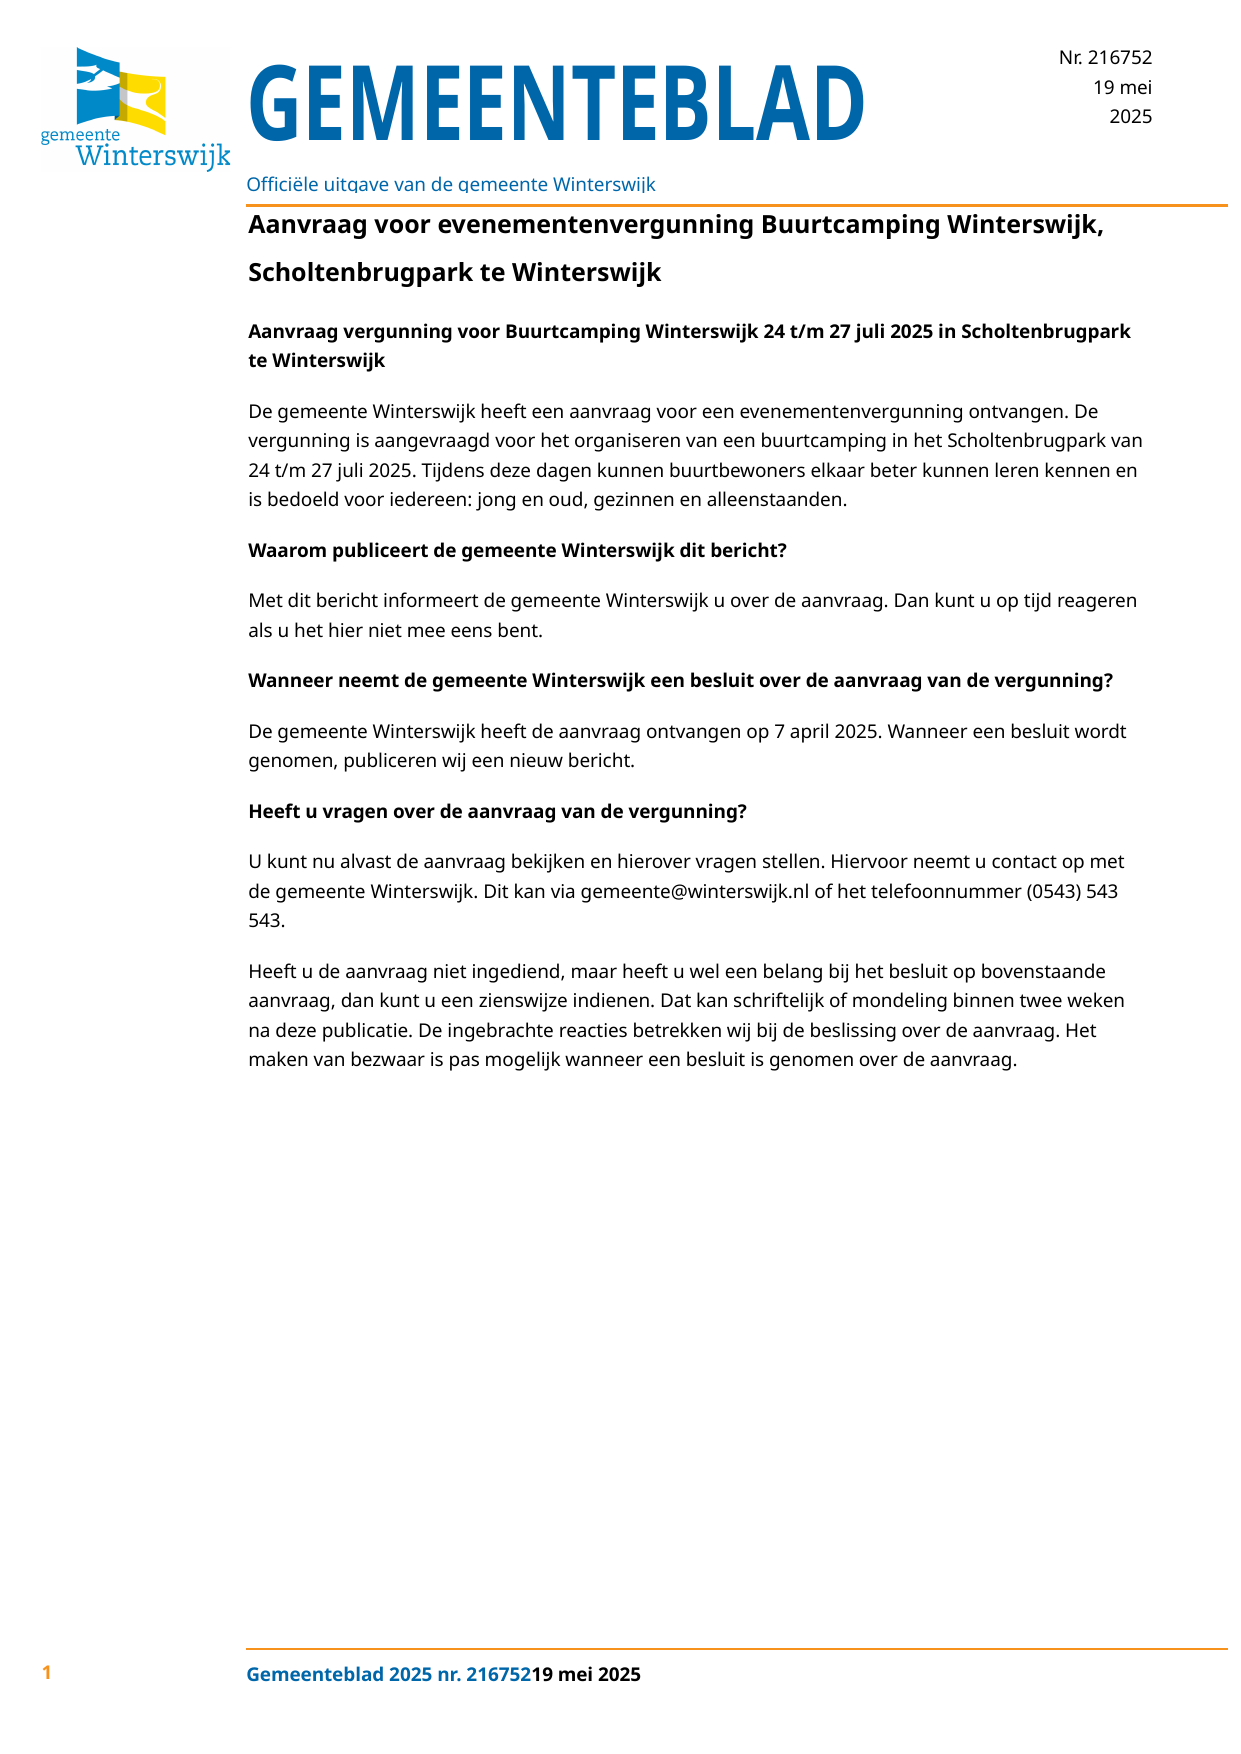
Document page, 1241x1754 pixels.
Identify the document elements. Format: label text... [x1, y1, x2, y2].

text Aanvraag vergunning voor Buurtcamping Winterswijk 24 t/m 27 juli 2025 in Scholtenbrugpark te Winterswijk [248, 318, 1152, 373]
text De gemeente Winterswijk heeft de aanvraag ontvangen op 7 april 2025. Wanneer een besluit wordt genomen, publiceren wij een nieuw bericht. [248, 718, 1152, 773]
picture [41, 47, 231, 172]
picture [225, 153, 231, 162]
text Waarom publiceert de gemeente Winterswijk dit bericht? [248, 537, 1152, 563]
text De gemeente Winterswijk heeft een aanvraag voor een evenementenvergunning ontvangen. De vergunning is aangevraagd voor het organiseren van een buurtcamping in het Scholtenbrugpark van 24 t/m 27 juli 2025. Tijdens deze dagen kunnen buurtbewoners elkaar beter kunnen leren kennen en is bedoeld voor iedereen: jong en oud, gezinnen en alleenstaanden. [248, 398, 1152, 512]
text Met dit bericht informeert de gemeente Winterswijk u over de aanvraag. Dan kunt u op tijd reageren als u het hier niet mee eens bent. [248, 587, 1152, 643]
text Wanneer neemt de gemeente Winterswijk een besluit over de aanvraag van de vergunning? [248, 667, 1152, 693]
text U kunt nu alvast de aanvraag bekijken en hierover vragen stellen. Hiervoor neemt u contact op met de gemeente Winterswijk. Dit kan via gemeente@winterswijk.nl of het telefoonnummer (0543) 543 543. [248, 848, 1152, 933]
text Aanvraag voor evenementenvergunning Buurtcamping Winterswijk, Scholtenbrugpark te Winterswijk [248, 207, 1152, 288]
text Heeft u de aanvraag niet ingediend, maar heeft u wel een belang bij het besluit op bovenstaande aanvraag, dan kunt u een zienswijze indienen. Dat kan schriftelijk of mondeling binnen twee weken na deze publicatie. De ingebrachte reacties betrekken wij bij de beslissing over de aanvraag. Het maken van bezwaar is pas mogelijk wanneer een besluit is genomen over de aanvraag. [248, 958, 1152, 1072]
text Heeft u vragen over de aanvraag van de vergunning? [248, 798, 1152, 824]
